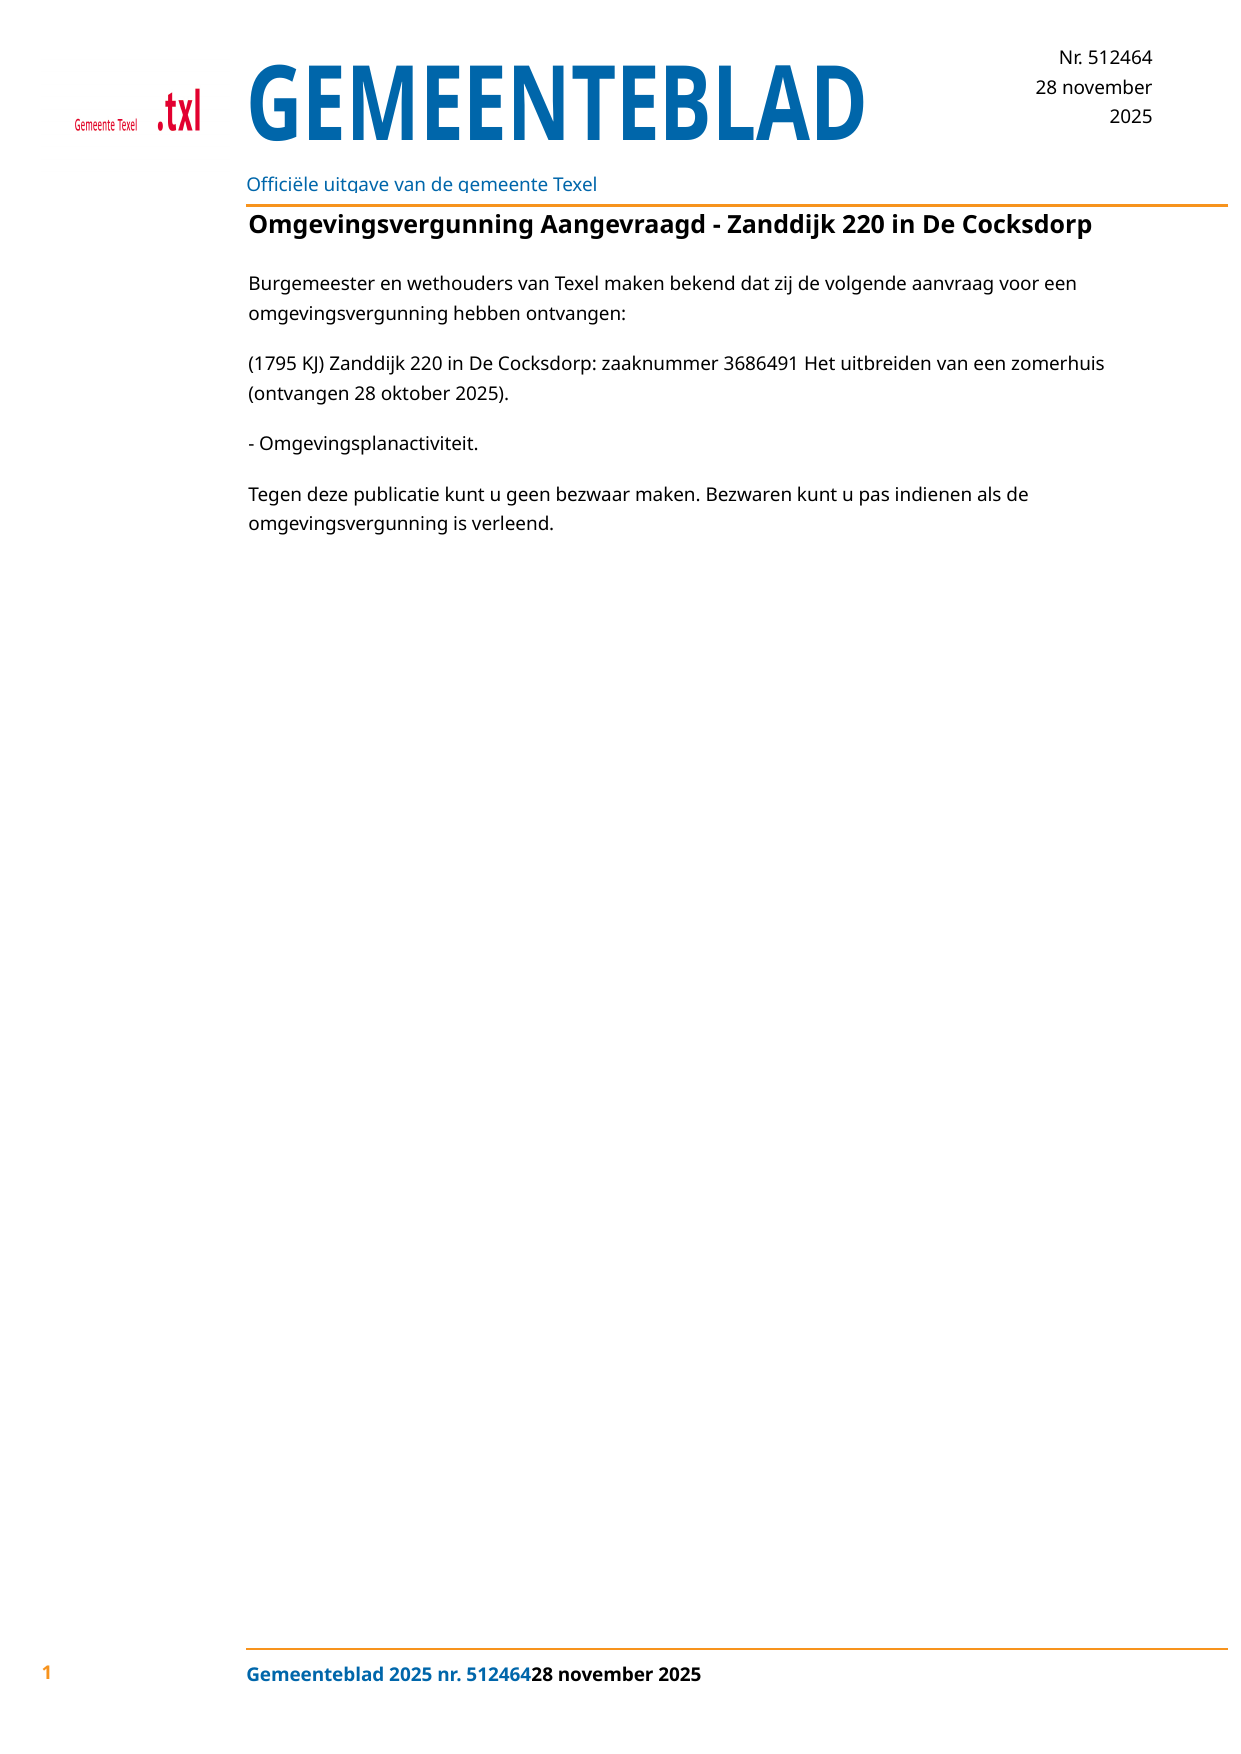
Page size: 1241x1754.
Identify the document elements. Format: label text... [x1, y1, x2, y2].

text Burgemeester en wethouders van Texel maken bekend dat zij de volgende aanvraag voor een omgevingsvergunning hebben ontvangen: [248, 270, 1152, 326]
text (1795 KJ) Zanddijk 220 in De Cocksdorp: zaaknummer 3686491 Het uitbreiden van een zomerhuis (ontvangen 28 oktober 2025). [248, 350, 1152, 406]
text Tegen deze publicatie kunt u geen bezwaar maken. Bezwaren kunt u pas indienen als de omgevingsvergunning is verleend. [248, 481, 1152, 536]
picture [41, 47, 231, 172]
text Omgevingsvergunning Aangevraagd - Zanddijk 220 in De Cocksdorp [248, 207, 1152, 241]
text - Omgevingsplanactiviteit. [248, 430, 1152, 456]
